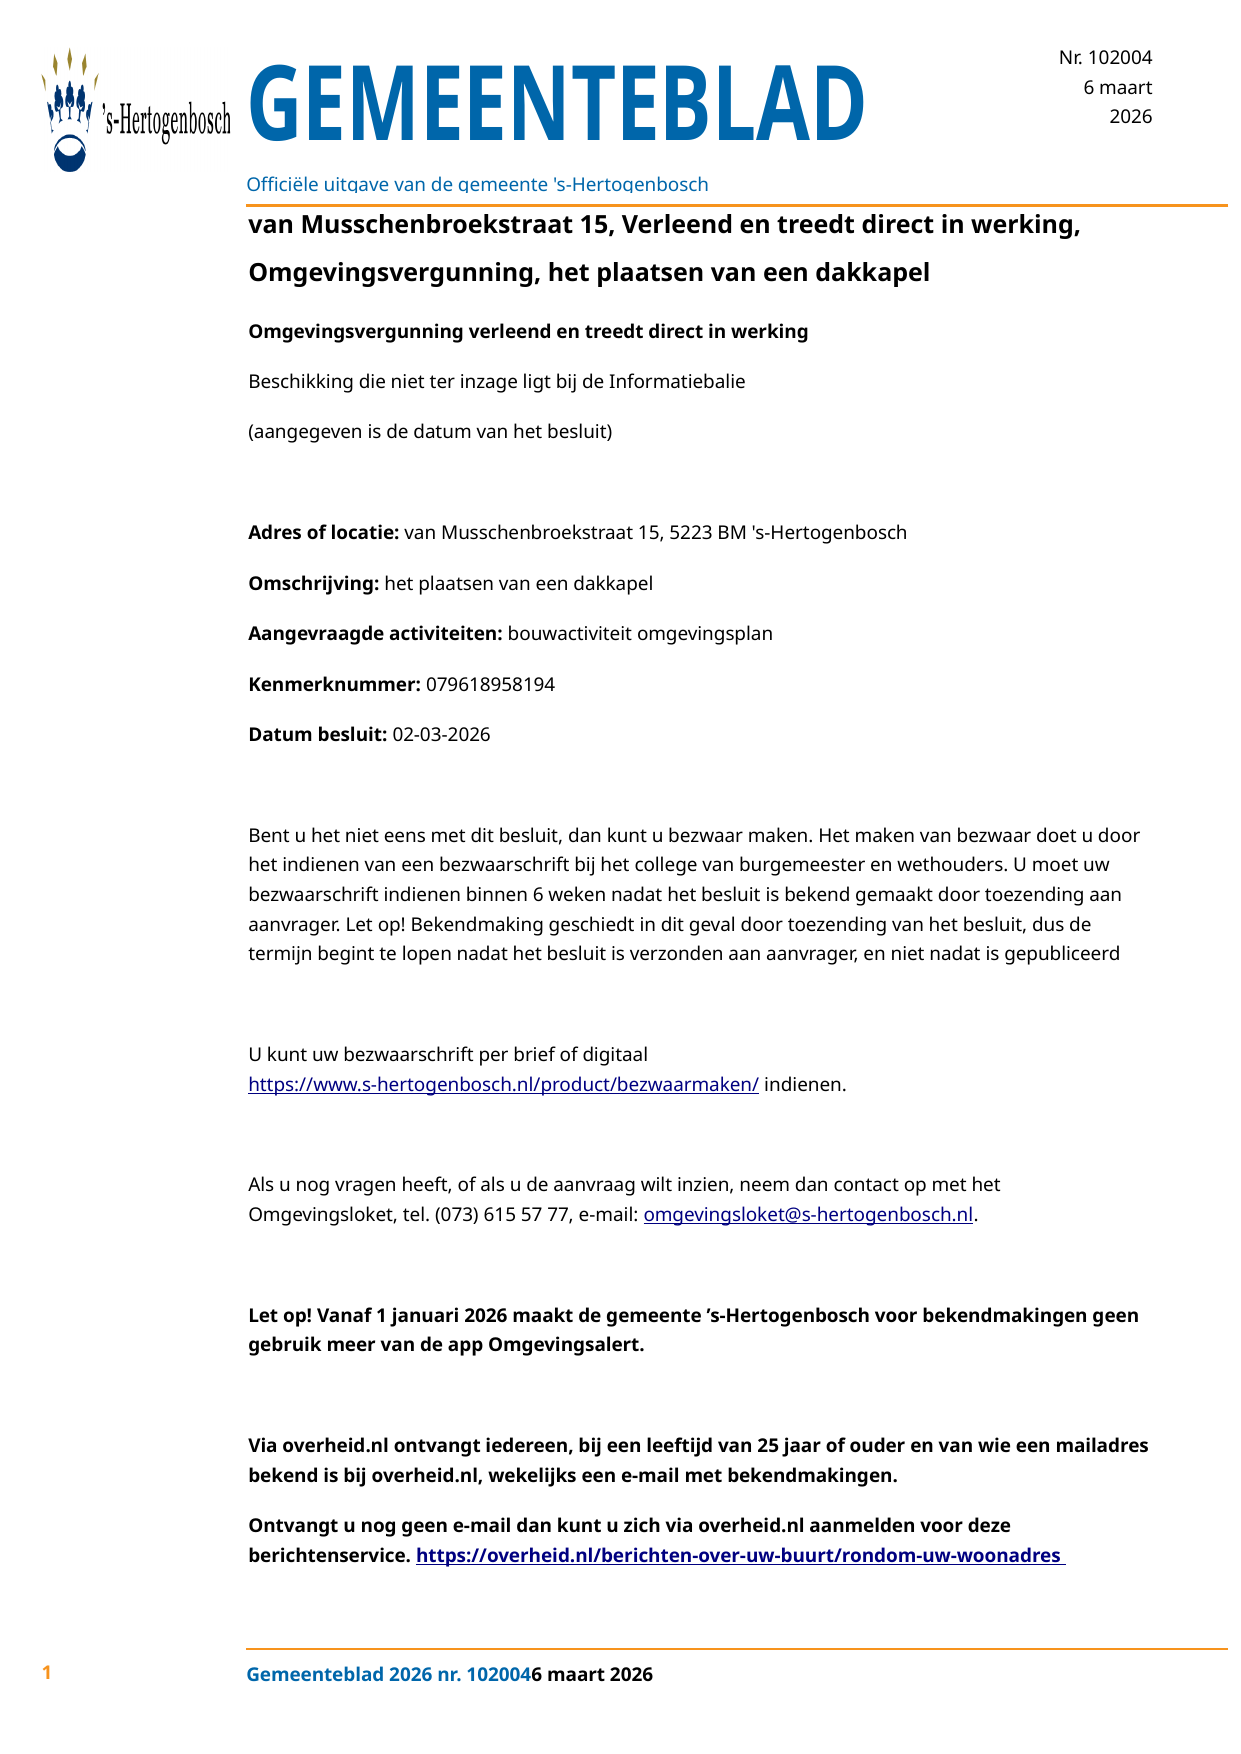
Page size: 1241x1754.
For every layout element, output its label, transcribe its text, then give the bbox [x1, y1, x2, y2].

text Datum besluit: 02-03-2026 [248, 721, 1152, 747]
text Als u nog vragen heeft, of als u de aanvraag wilt inzien, neem dan contact op met het Omgevingsloket, tel. (073) 615 57 77, e-mail: omgevingsloket@s-hertogenbosch.nl. [248, 1172, 1152, 1227]
text Let op! Vanaf 1 januari 2026 maakt de gemeente ’s-Hertogenbosch voor bekendmakingen geen gebruik meer van de app Omgevingsalert. [248, 1302, 1152, 1357]
text Beschikking die niet ter inzage ligt bij de Informatiebalie [248, 368, 1152, 394]
text (aangegeven is de datum van het besluit) [248, 419, 1152, 444]
text Adres of locatie: van Musschenbroekstraat 15, 5223 BM 's-Hertogenbosch [248, 519, 1152, 545]
text Aangevraagde activiteiten: bouwactiviteit omgevingsplan [248, 620, 1152, 646]
text Kenmerknummer: 079618958194 [248, 671, 1152, 697]
text Omgevingsvergunning verleend en treedt direct in werking [248, 318, 1152, 344]
text Via overheid.nl ontvangt iedereen, bij een leeftijd van 25 jaar of ouder en van wie een mailadres bekend is bij overheid.nl, wekelijks een e-mail met bekendmakingen. [248, 1432, 1152, 1488]
text Ontvangt u nog geen e-mail dan kunt u zich via overheid.nl aanmelden voor deze berichtenservice. https://overheid.nl/berichten-over-uw-buurt/rondom-uw-woonadres [248, 1512, 1152, 1568]
text Bent u het niet eens met dit besluit, dan kunt u bezwaar maken. Het maken van bezwaar doet u door het indienen van een bezwaarschrift bij het college van burgemeester en wethouders. U moet uw bezwaarschrift indienen binnen 6 weken nadat het besluit is bekend gemaakt door toezending aan aanvrager. Let op! Bekendmaking geschiedt in dit geval door toezending van het besluit, dus de termijn begint te lopen nadat het besluit is verzonden aan aanvrager, en niet nadat is gepubliceerd [248, 822, 1152, 966]
text Omschrijving: het plaatsen van een dakkapel [248, 570, 1152, 596]
picture [41, 47, 231, 172]
text van Musschenbroekstraat 15, Verleend en treedt direct in werking, Omgevingsvergunning, het plaatsen van een dakkapel [248, 207, 1152, 288]
text U kunt uw bezwaarschrift per brief of digitaal https://www.s-hertogenbosch.nl/product/bezwaarmaken/ indienen. [248, 1041, 1152, 1097]
